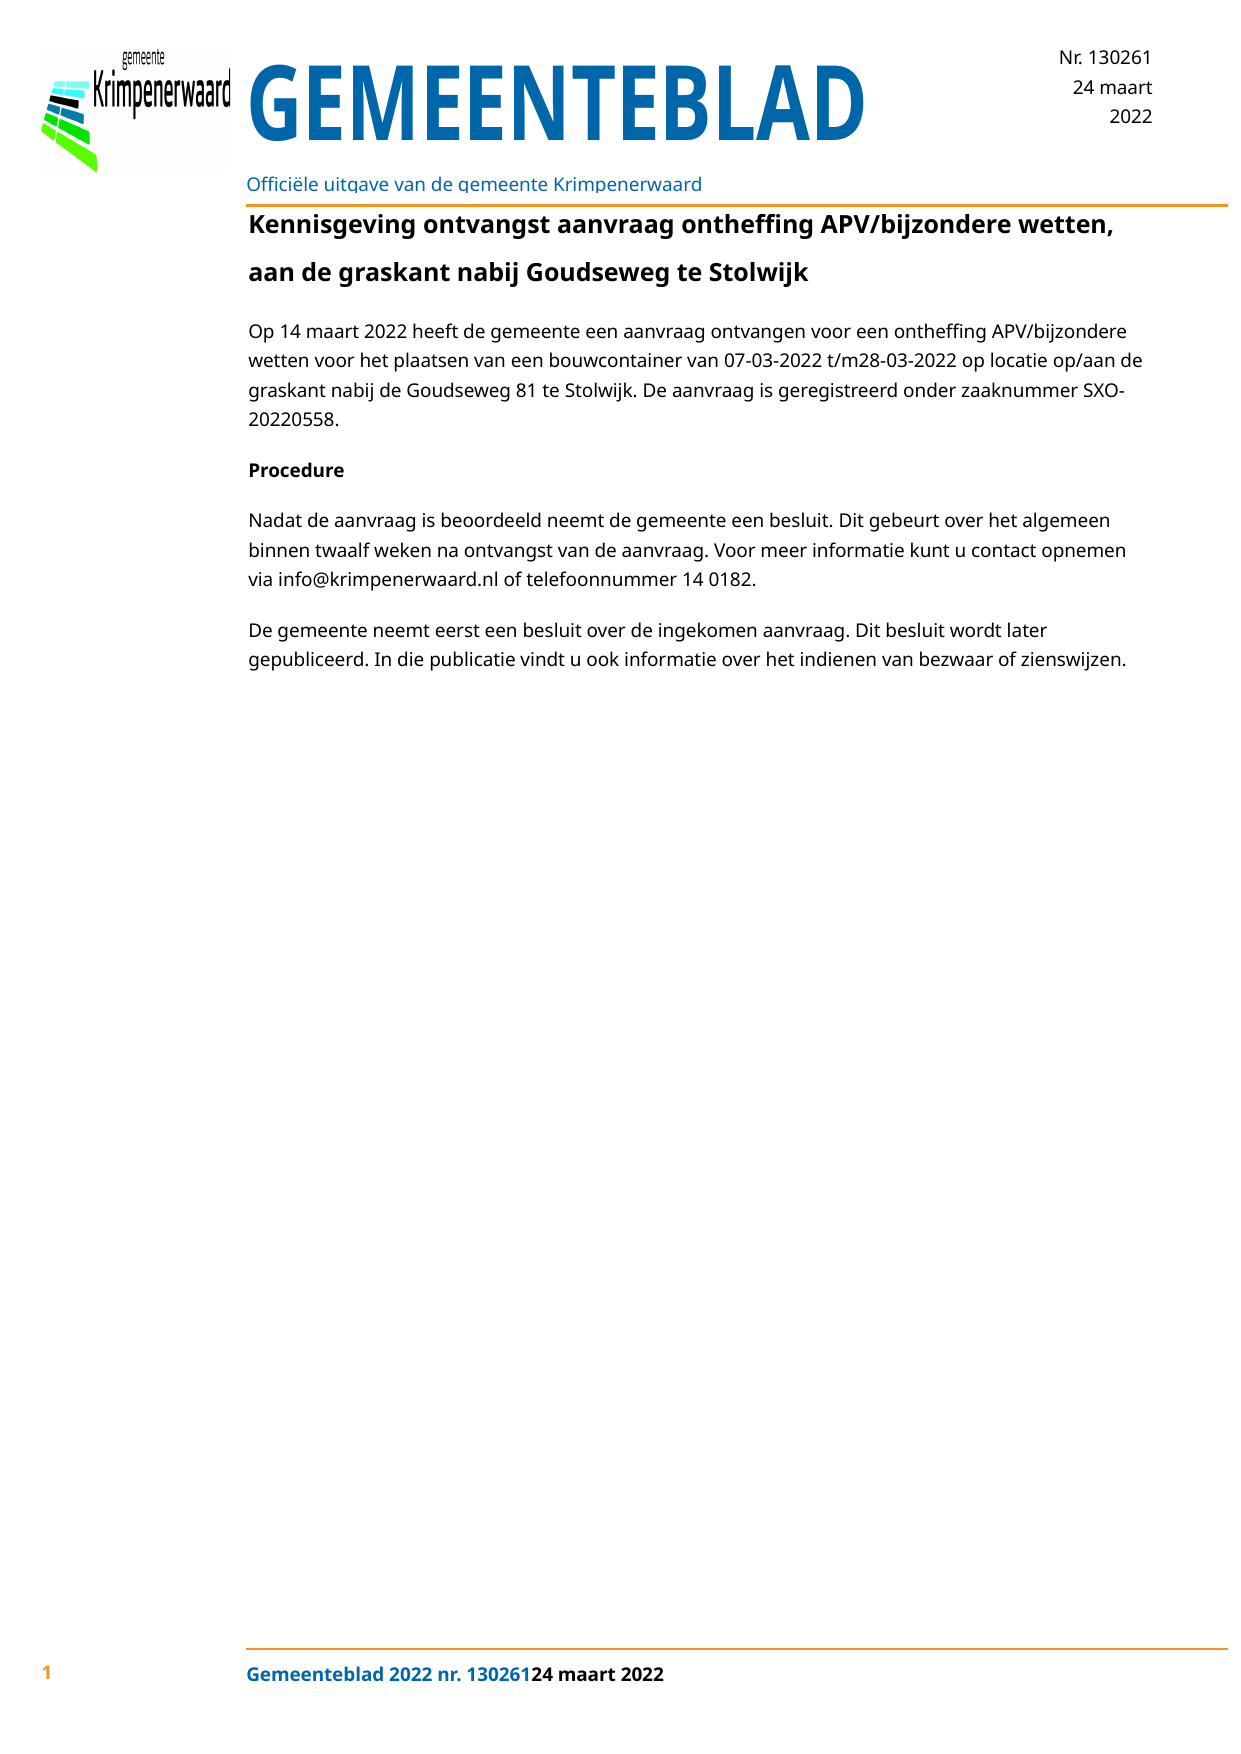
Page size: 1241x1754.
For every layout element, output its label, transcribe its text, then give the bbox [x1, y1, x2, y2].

picture [41, 47, 231, 172]
text Kennisgeving ontvangst aanvraag ontheffing APV/bijzondere wetten, aan de graskant nabij Goudseweg te Stolwijk [248, 207, 1152, 288]
text Procedure [248, 457, 1152, 483]
text Nadat de aanvraag is beoordeeld neemt de gemeente een besluit. Dit gebeurt over het algemeen binnen twaalf weken na ontvangst van de aanvraag. Voor meer informatie kunt u contact opnemen via info@krimpenerwaard.nl of telefoonnummer 14 0182. [248, 507, 1152, 592]
text De gemeente neemt eerst een besluit over de ingekomen aanvraag. Dit besluit wordt later gepubliceerd. In die publicatie vindt u ook informatie over het indienen van bezwaar of zienswijzen. [248, 617, 1152, 672]
text Op 14 maart 2022 heeft de gemeente een aanvraag ontvangen voor een ontheffing APV/bijzondere wetten voor het plaatsen van een bouwcontainer van 07-03-2022 t/m28-03-2022 op locatie op/aan de graskant nabij de Goudseweg 81 te Stolwijk. De aanvraag is geregistreerd onder zaaknummer SXO-20220558. [248, 318, 1152, 432]
